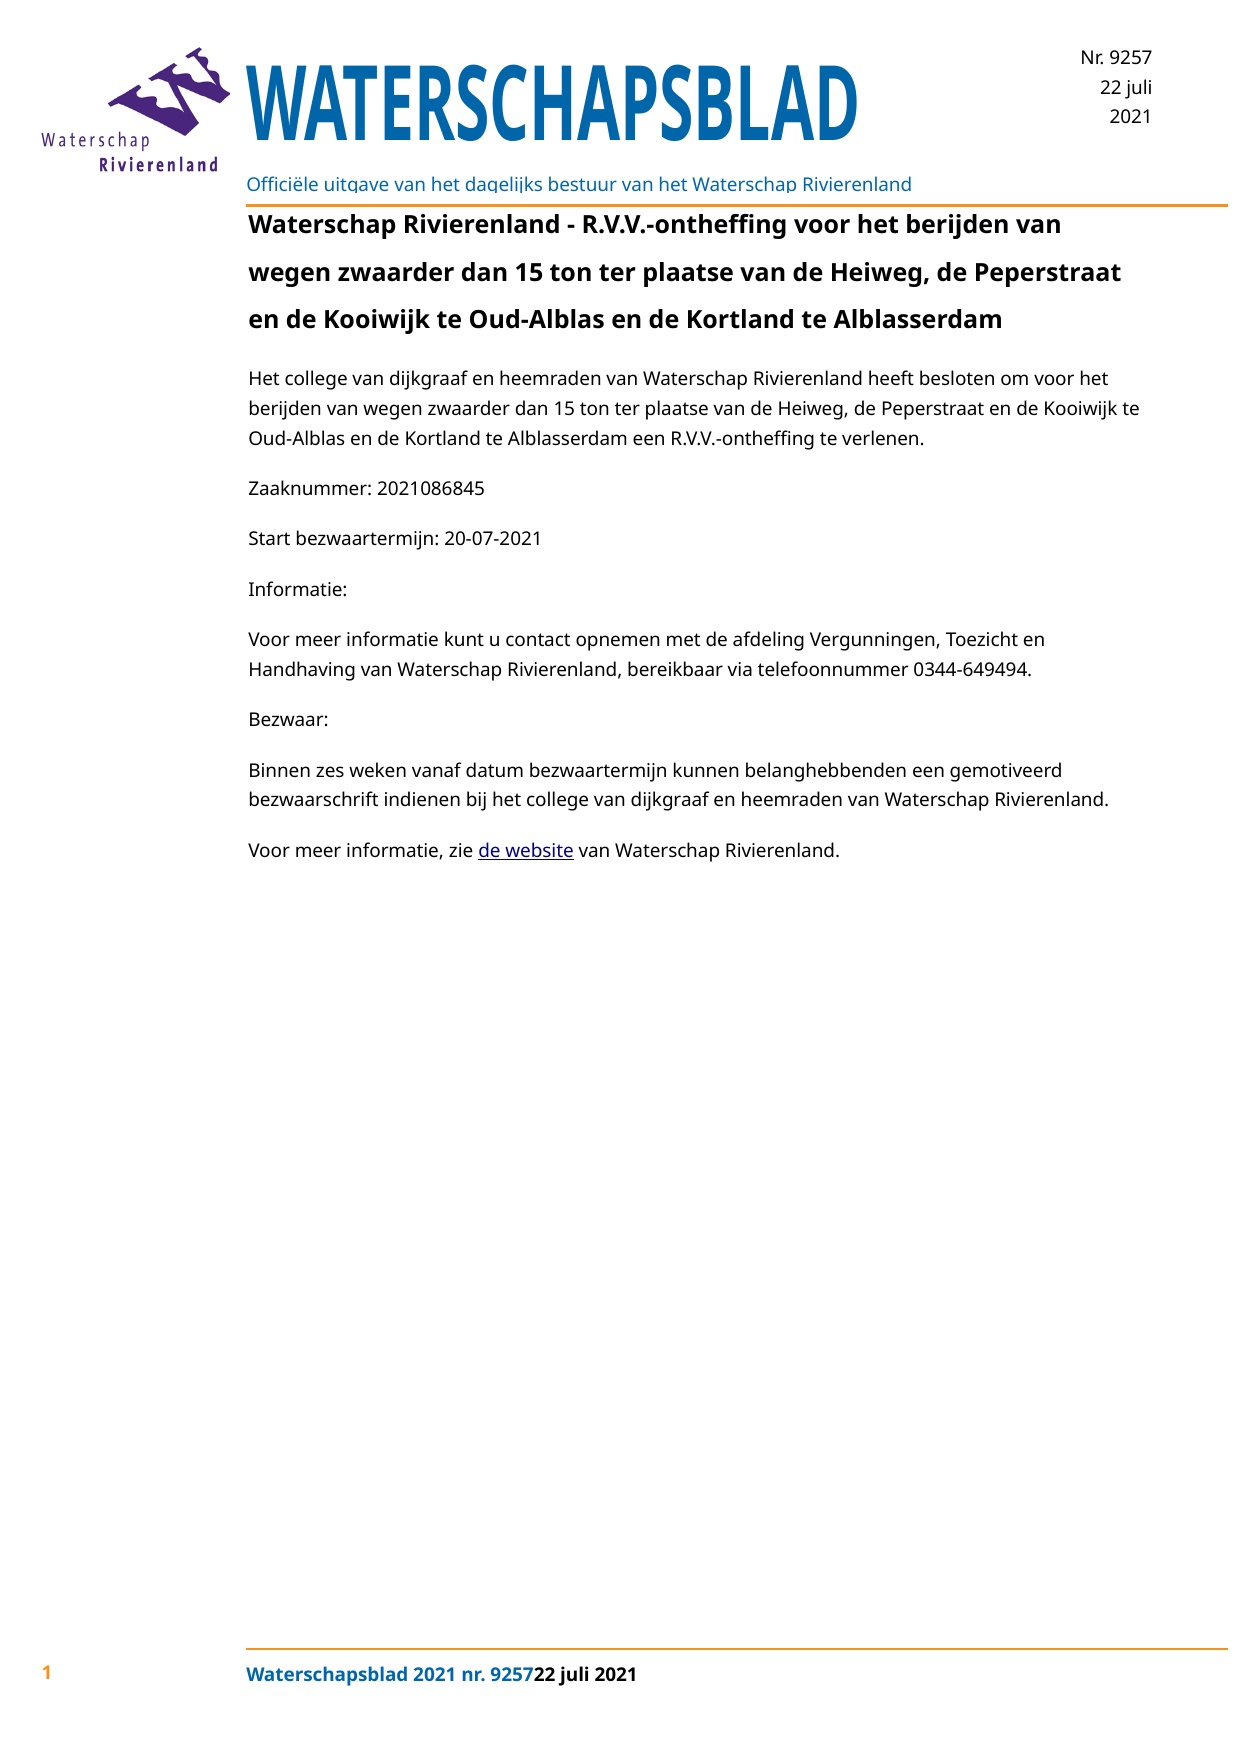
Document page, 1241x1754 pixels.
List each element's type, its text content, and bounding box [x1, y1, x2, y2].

text Het college van dijkgraaf en heemraden van Waterschap Rivierenland heeft besloten om voor het berijden van wegen zwaarder dan 15 ton ter plaatse van de Heiweg, de Peperstraat en de Kooiwijk te Oud-Alblas en de Kortland te Alblasserdam een R.V.V.-ontheffing te verlenen. [248, 366, 1152, 450]
text Start bezwaartermijn: 20-07-2021 [248, 526, 1152, 551]
text Waterschap Rivierenland - R.V.V.-ontheffing voor het berijden van wegen zwaarder dan 15 ton ter plaatse van de Heiweg, de Peperstraat en de Kooiwijk te Oud-Alblas en de Kortland te Alblasserdam [248, 207, 1152, 336]
text Voor meer informatie kunt u contact opnemen met de afdeling Vergunningen, Toezicht en Handhaving van Waterschap Rivierenland, bereikbaar via telefoonnummer 0344-649494. [248, 626, 1152, 682]
text Informatie: [248, 576, 1152, 602]
text Voor meer informatie, zie de website van Waterschap Rivierenland. [248, 837, 1152, 862]
text Binnen zes weken vanaf datum bezwaartermijn kunnen belanghebbenden een gemotiveerd bezwaarschrift indienen bij het college van dijkgraaf en heemraden van Waterschap Rivierenland. [248, 757, 1152, 812]
text Zaaknummer: 2021086845 [248, 475, 1152, 501]
picture [41, 47, 231, 172]
text Bezwaar: [248, 706, 1152, 732]
